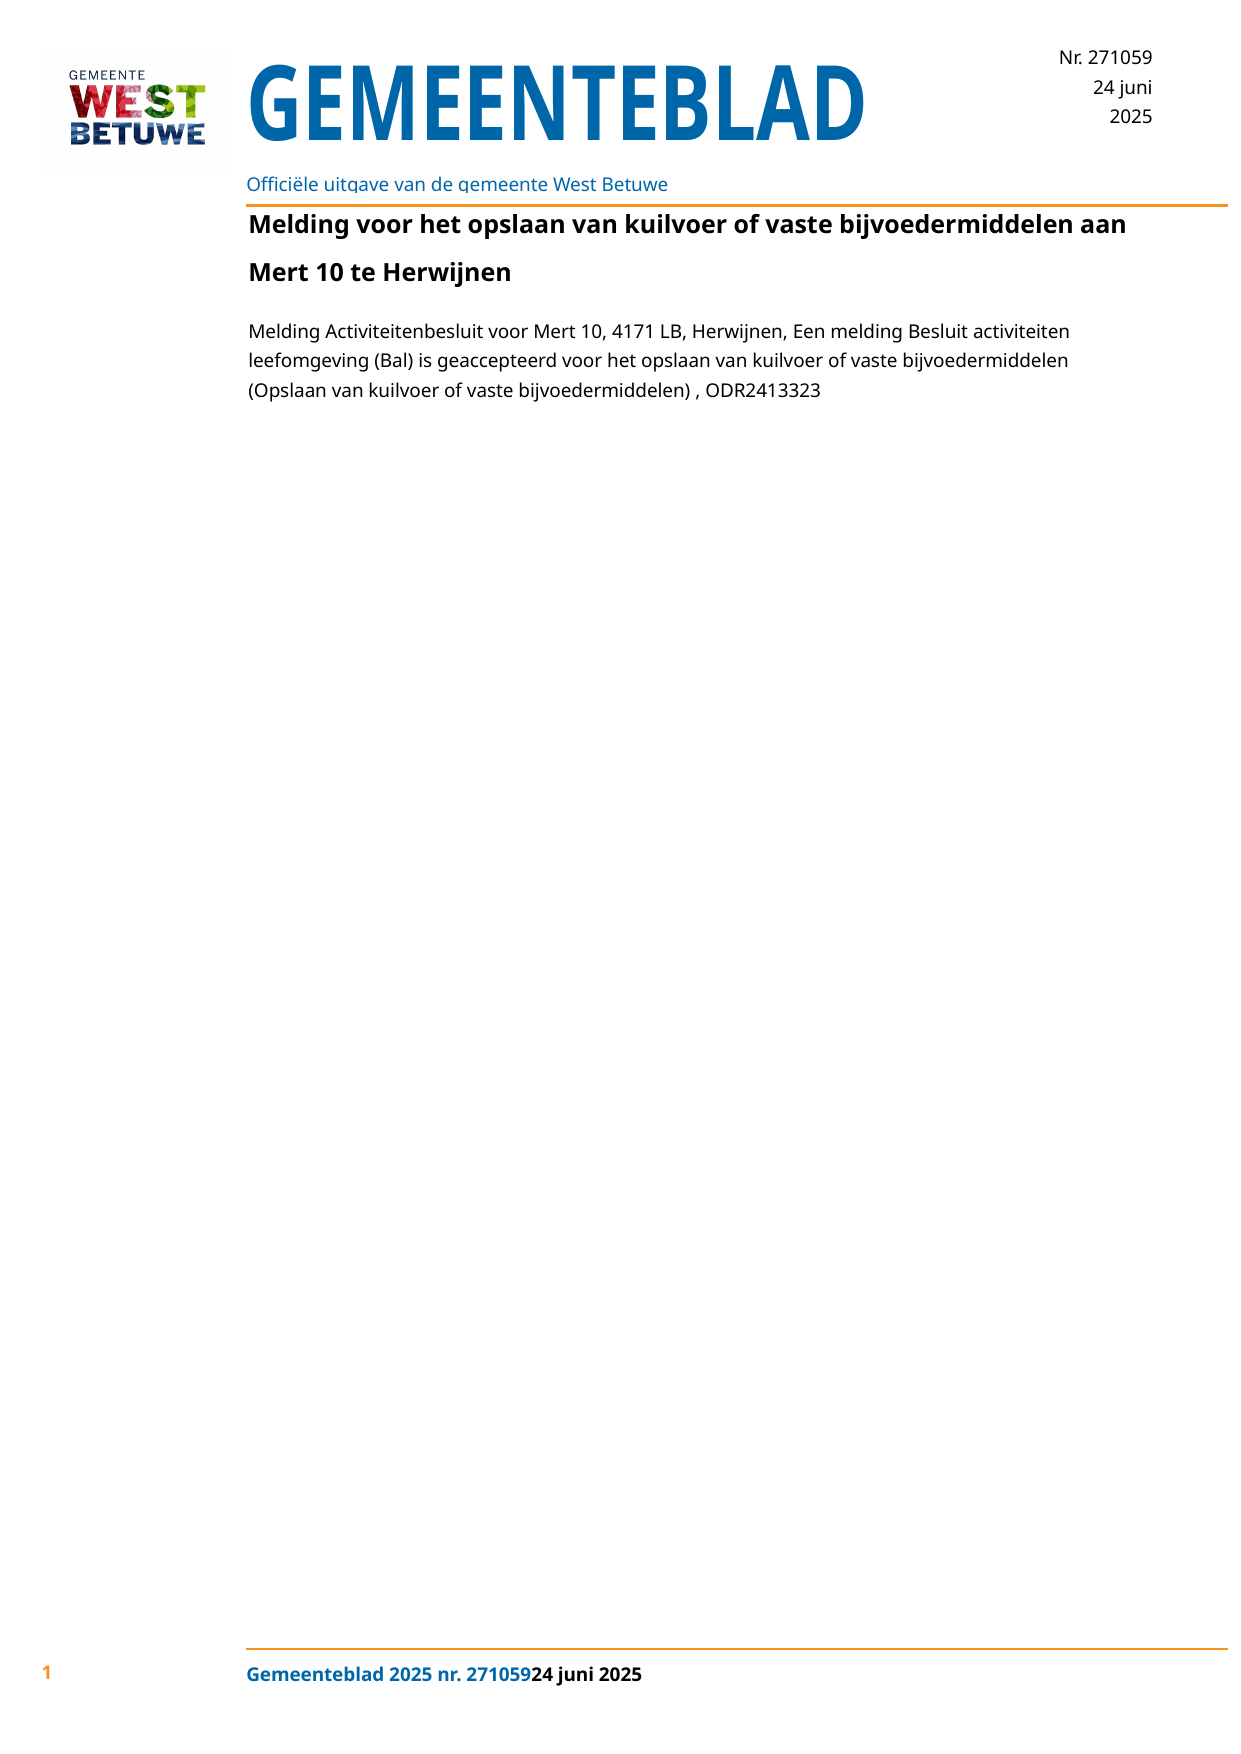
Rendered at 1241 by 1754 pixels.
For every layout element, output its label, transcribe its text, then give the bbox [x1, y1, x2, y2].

picture [41, 47, 231, 172]
text Melding voor het opslaan van kuilvoer of vaste bijvoedermiddelen aan Mert 10 te Herwijnen [248, 207, 1152, 288]
text Melding Activiteitenbesluit voor Mert 10, 4171 LB, Herwijnen, Een melding Besluit activiteiten leefomgeving (Bal) is geaccepteerd voor het opslaan van kuilvoer of vaste bijvoedermiddelen (Opslaan van kuilvoer of vaste bijvoedermiddelen) , ODR2413323 [248, 318, 1152, 403]
